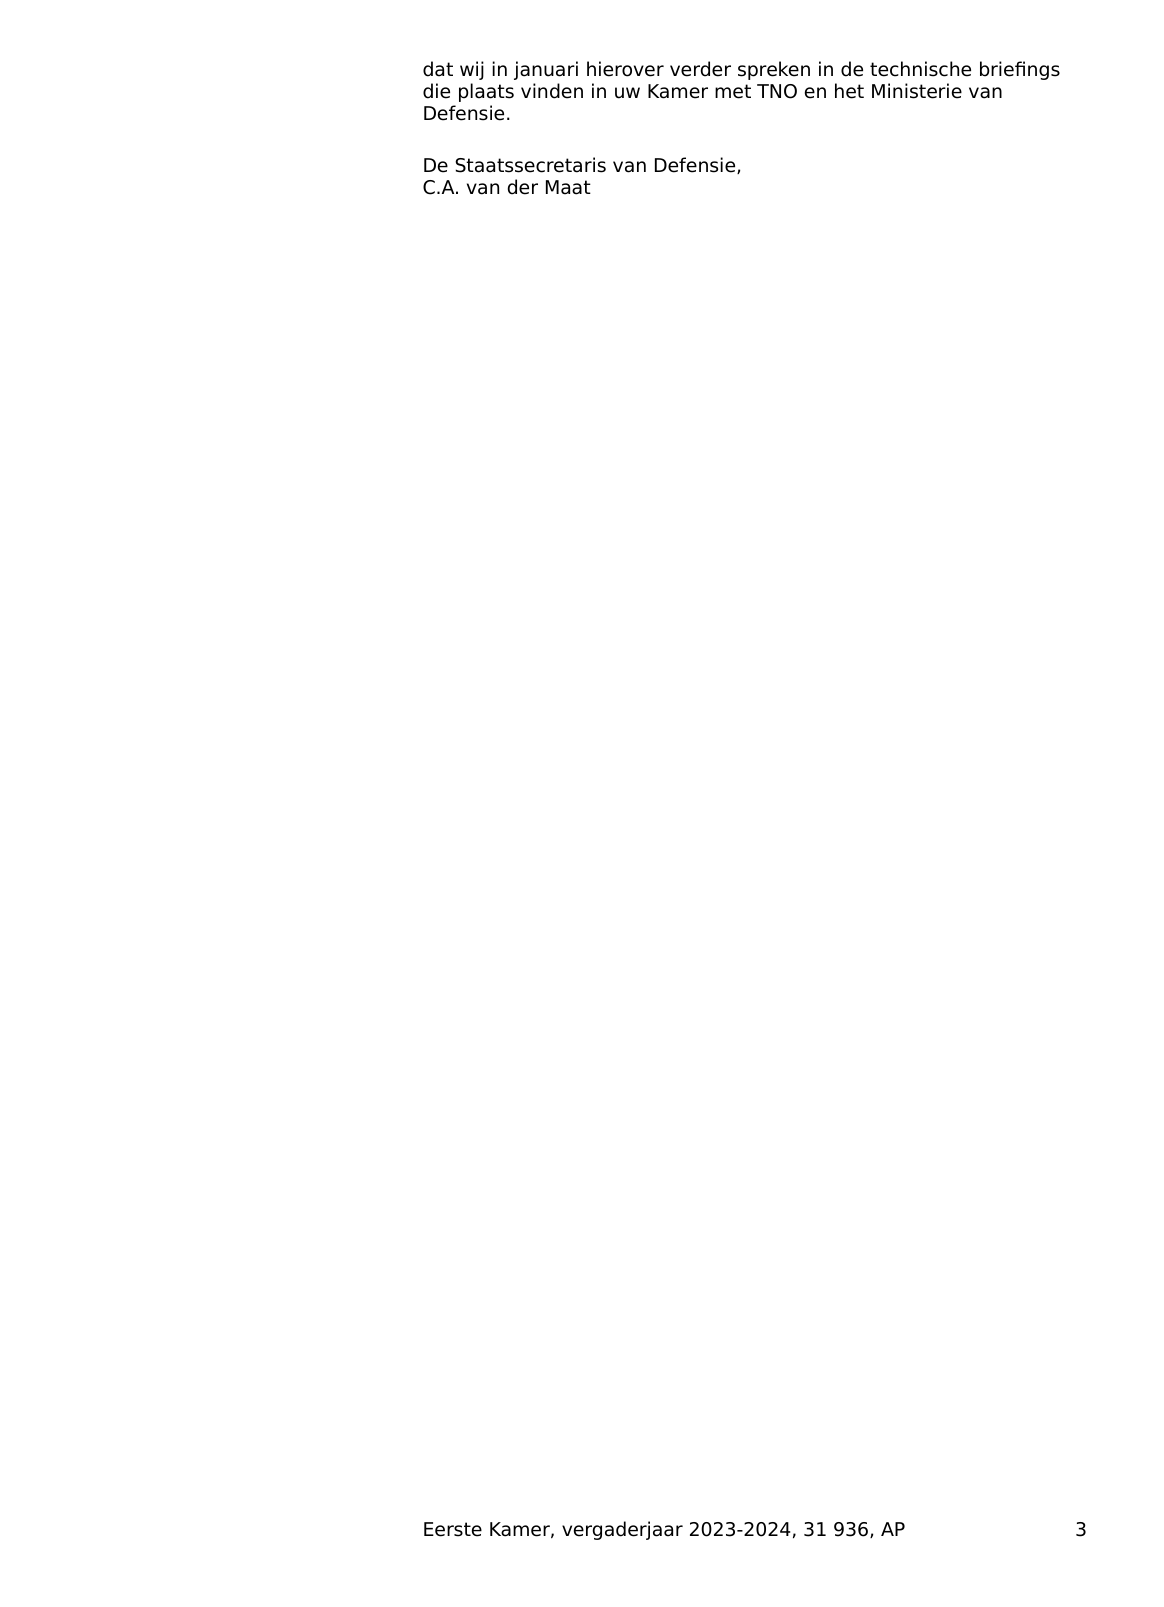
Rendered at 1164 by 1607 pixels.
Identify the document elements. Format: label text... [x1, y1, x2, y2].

text De Staatssecretaris van Defensie, C.A. van der Maat [422, 155, 1087, 199]
text dat wij in januari hierover verder spreken in de technische briefings die plaats vinden in uw Kamer met TNO en het Ministerie van Defensie. [422, 59, 1087, 125]
